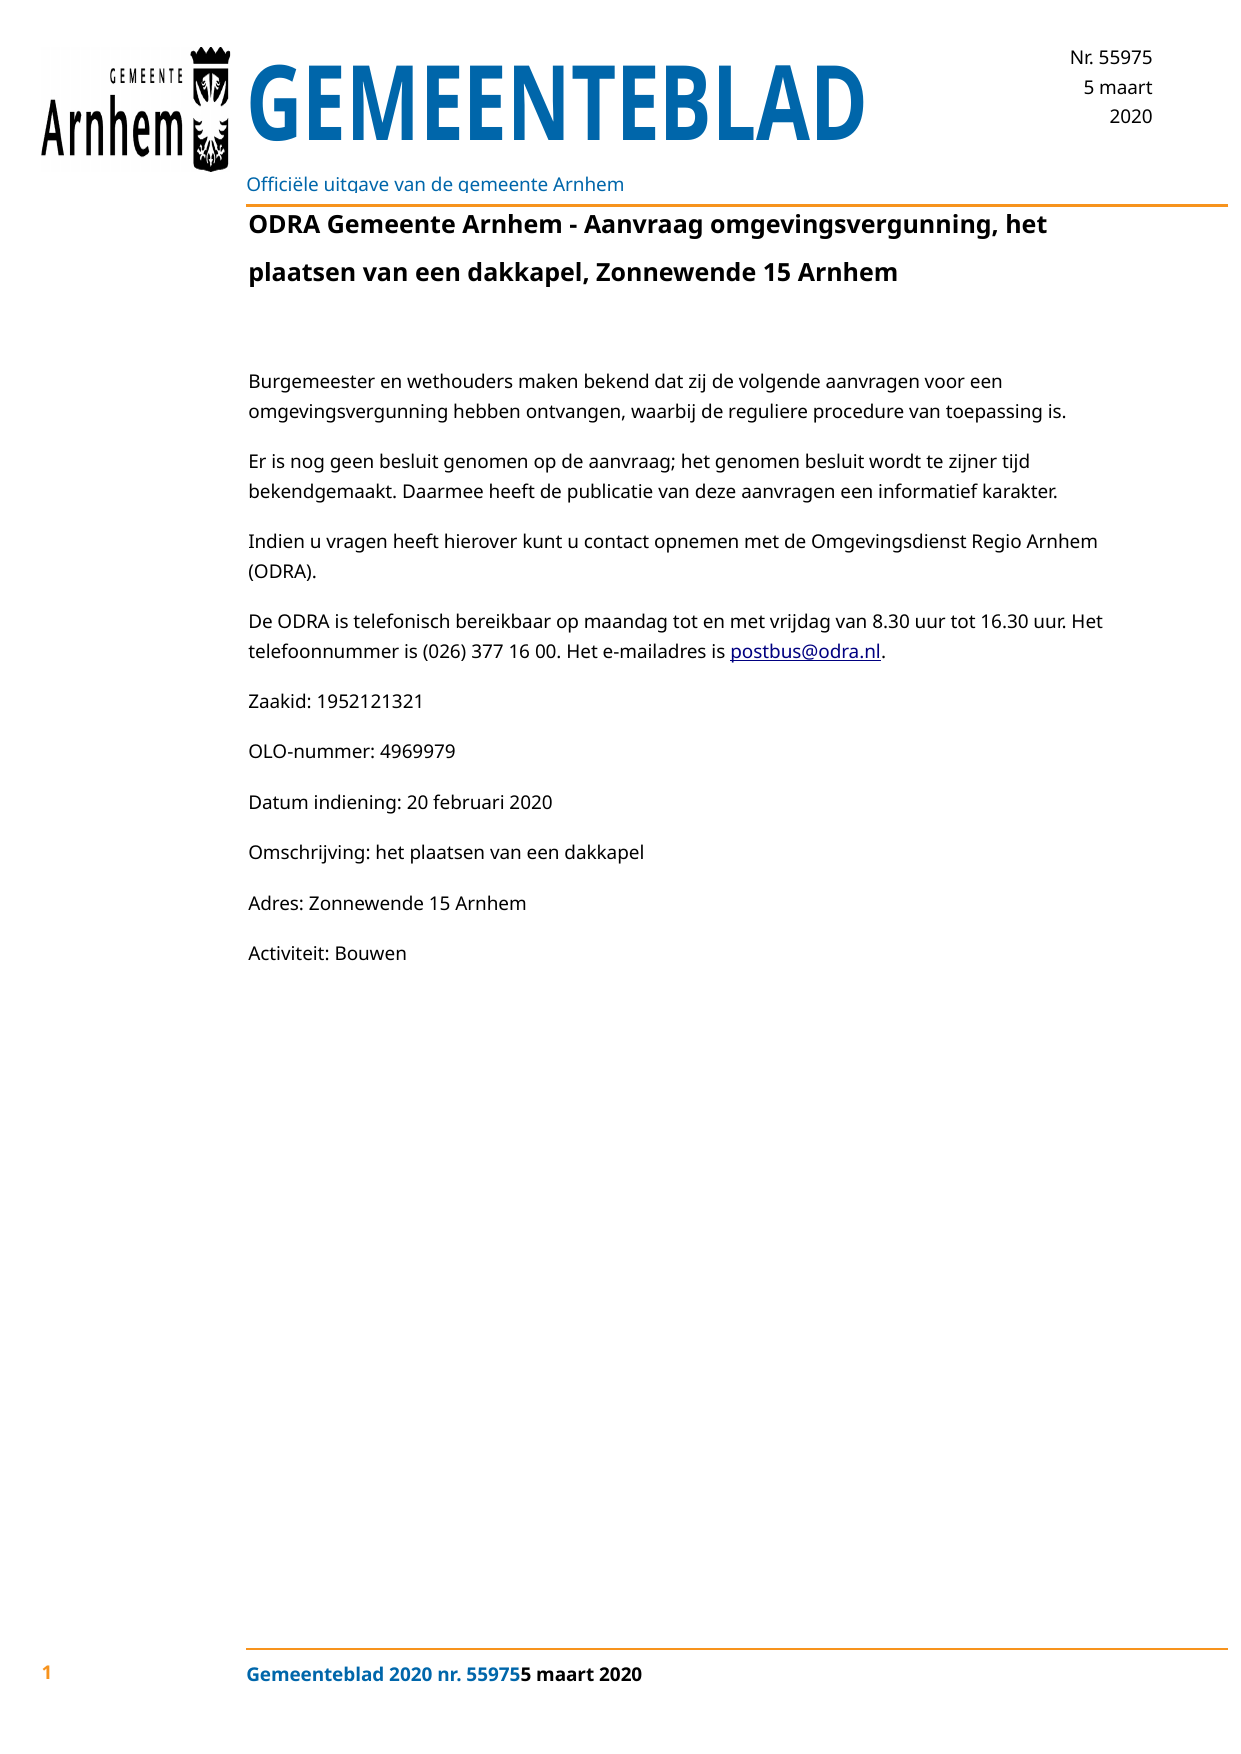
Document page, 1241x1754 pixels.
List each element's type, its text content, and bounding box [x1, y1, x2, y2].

text Datum indiening: 20 februari 2020 [248, 789, 1152, 815]
text Adres: Zonnewende 15 Arnhem [248, 890, 1152, 916]
text Activiteit: Bouwen [248, 940, 1152, 966]
text Burgemeester en wethouders maken bekend dat zij de volgende aanvragen voor een omgevingsvergunning hebben ontvangen, waarbij de reguliere procedure van toepassing is. [248, 368, 1152, 424]
text De ODRA is telefonisch bereikbaar op maandag tot en met vrijdag van 8.30 uur tot 16.30 uur. Het telefoonnummer is (026) 377 16 00. Het e-mailadres is postbus@odra.nl. [248, 608, 1152, 664]
picture [41, 47, 231, 172]
text OLO-nummer: 4969979 [248, 739, 1152, 764]
text ODRA Gemeente Arnhem - Aanvraag omgevingsvergunning, het plaatsen van een dakkapel, Zonnewende 15 Arnhem [248, 207, 1152, 288]
text Indien u vragen heeft hierover kunt u contact opnemen met de Omgevingsdienst Regio Arnhem (ODRA). [248, 528, 1152, 584]
text Omschrijving: het plaatsen van een dakkapel [248, 839, 1152, 865]
text Zaakid: 1952121321 [248, 688, 1152, 714]
text Er is nog geen besluit genomen op de aanvraag; het genomen besluit wordt te zijner tijd bekendgemaakt. Daarmee heeft de publicatie van deze aanvragen een informatief karakter. [248, 448, 1152, 504]
